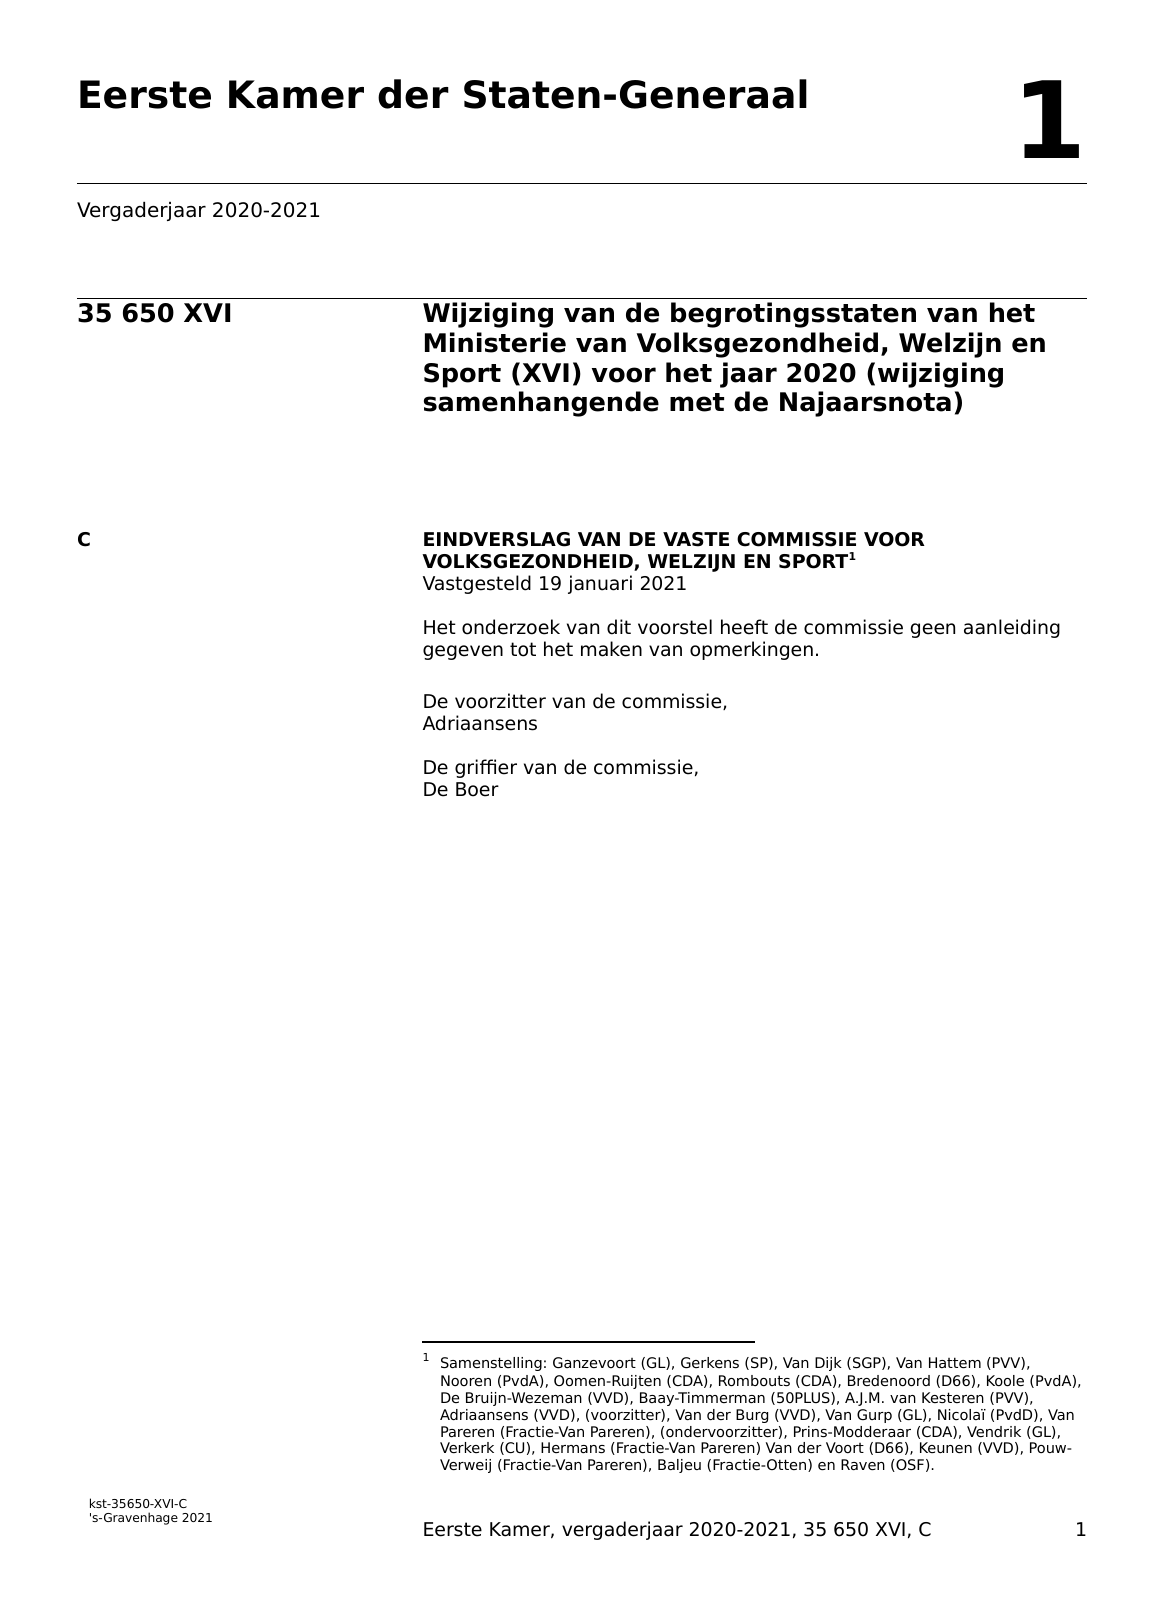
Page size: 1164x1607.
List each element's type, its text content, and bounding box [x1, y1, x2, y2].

text Samenstelling: Ganzevoort (GL), Gerkens (SP), Van Dijk (SGP), Van Hattem (PVV), Nooren (PvdA), Oomen-Ruijten (CDA), Rombouts (CDA), Bredenoord (D66), Koole (PvdA), De Bruijn-Wezeman (VVD), Baay-Timmerman (50PLUS), A.J.M. van Kesteren (PVV), Adriaansens (VVD), (voorzitter), Van der Burg (VVD), Van Gurp (GL), Nicolaï (PvdD), Van Pareren (Fractie-Van Pareren), (ondervoorzitter), Prins-Modderaar (CDA), Vendrik (GL), Verkerk (CU), Hermans (Fractie-Van Pareren) Van der Voort (D66), Keunen (VVD), Pouw-Verweij (Fractie-Van Pareren), Baljeu (Fractie-Otten) en Raven (OSF). [422, 1351, 1087, 1474]
subtitle 35 650 XVI Wijziging van de begrotingsstaten van het Ministerie van Volksgezondheid, Welzijn en Sport (XVI) voor het jaar 2020 (wijziging samenhangende met de Najaarsnota) [77, 299, 1087, 418]
table_header Eerste Kamer der Staten-Generaal [77, 59, 886, 183]
subtitle C EINDVERSLAG VAN DE VASTE COMMISSIE VOOR VOLKSGEZONDHEID, WELZIJN EN SPORT [77, 529, 1087, 573]
text Vastgesteld 19 januari 2021 [422, 573, 1087, 595]
text kst-35650-XVI-C [88, 1497, 323, 1511]
text Het onderzoek van dit voorstel heeft de commissie geen aanleiding gegeven tot het maken van opmerkingen. [422, 617, 1087, 661]
text De griffier van de commissie, De Boer [422, 757, 1087, 801]
text 's-Gravenhage 2021 [88, 1511, 323, 1525]
table_header 1 [886, 59, 1087, 183]
text De voorzitter van de commissie, Adriaansens [422, 691, 1087, 735]
table_cell Vergaderjaar 2020-2021 [77, 184, 1087, 298]
